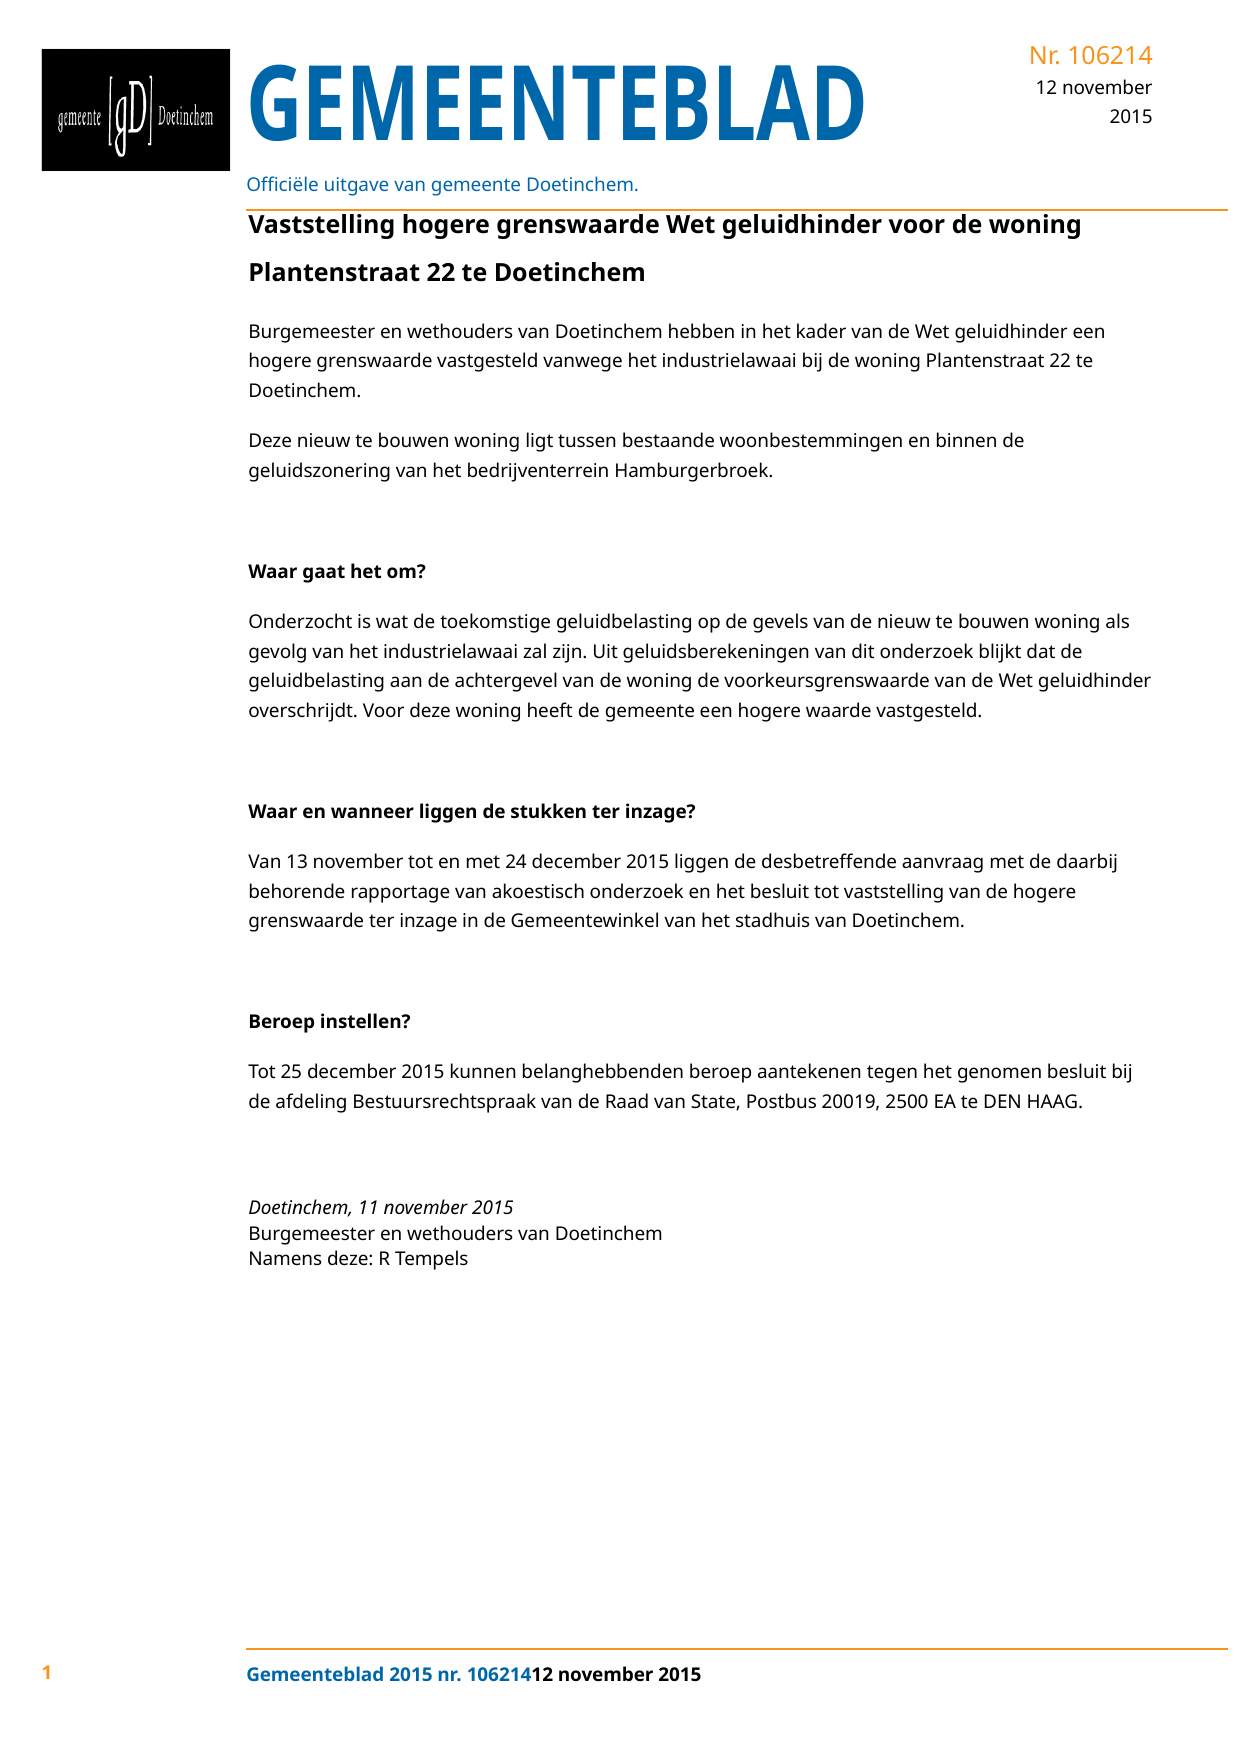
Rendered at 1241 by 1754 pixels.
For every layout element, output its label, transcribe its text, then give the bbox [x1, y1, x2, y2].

text Namens deze: R Tempels [248, 1246, 1152, 1271]
text Burgemeester en wethouders van Doetinchem [248, 1220, 1152, 1246]
text Beroep instellen? [248, 1008, 1152, 1034]
text Doetinchem, 11 november 2015 [248, 1194, 1152, 1220]
text Vaststelling hogere grenswaarde Wet geluidhinder voor de woning Plantenstraat 22 te Doetinchem [248, 211, 1152, 288]
picture [41, 47, 231, 172]
text Tot 25 december 2015 kunnen belanghebbenden beroep aantekenen tegen het genomen besluit bij de afdeling Bestuursrechtspraak van de Raad van State, Postbus 20019, 2500 EA te DEN HAAG. [248, 1059, 1152, 1114]
text Onderzocht is wat de toekomstige geluidbelasting op de gevels van de nieuw te bouwen woning als gevolg van het industrielawaai zal zijn. Uit geluidsberekeningen van dit onderzoek blijkt dat de geluidbelasting aan de achtergevel van de woning de voorkeursgrenswaarde van de Wet geluidhinder overschrijdt. Voor deze woning heeft de gemeente een hogere waarde vastgesteld. [248, 608, 1152, 723]
text Waar en wanneer liggen de stukken ter inzage? [248, 798, 1152, 824]
text Deze nieuw te bouwen woning ligt tussen bestaande woonbestemmingen en binnen de geluidszonering van het bedrijventerrein Hamburgerbroek. [248, 427, 1152, 483]
text Burgemeester en wethouders van Doetinchem hebben in het kader van de Wet geluidhinder een hogere grenswaarde vastgesteld vanwege het industrielawaai bij de woning Plantenstraat 22 te Doetinchem. [248, 318, 1152, 403]
text Waar gaat het om? [248, 558, 1152, 584]
text Van 13 november tot en met 24 december 2015 liggen de desbetreffende aanvraag met de daarbij behorende rapportage van akoestisch onderzoek en het besluit tot vaststelling van de hogere grenswaarde ter inzage in de Gemeentewinkel van het stadhuis van Doetinchem. [248, 848, 1152, 933]
